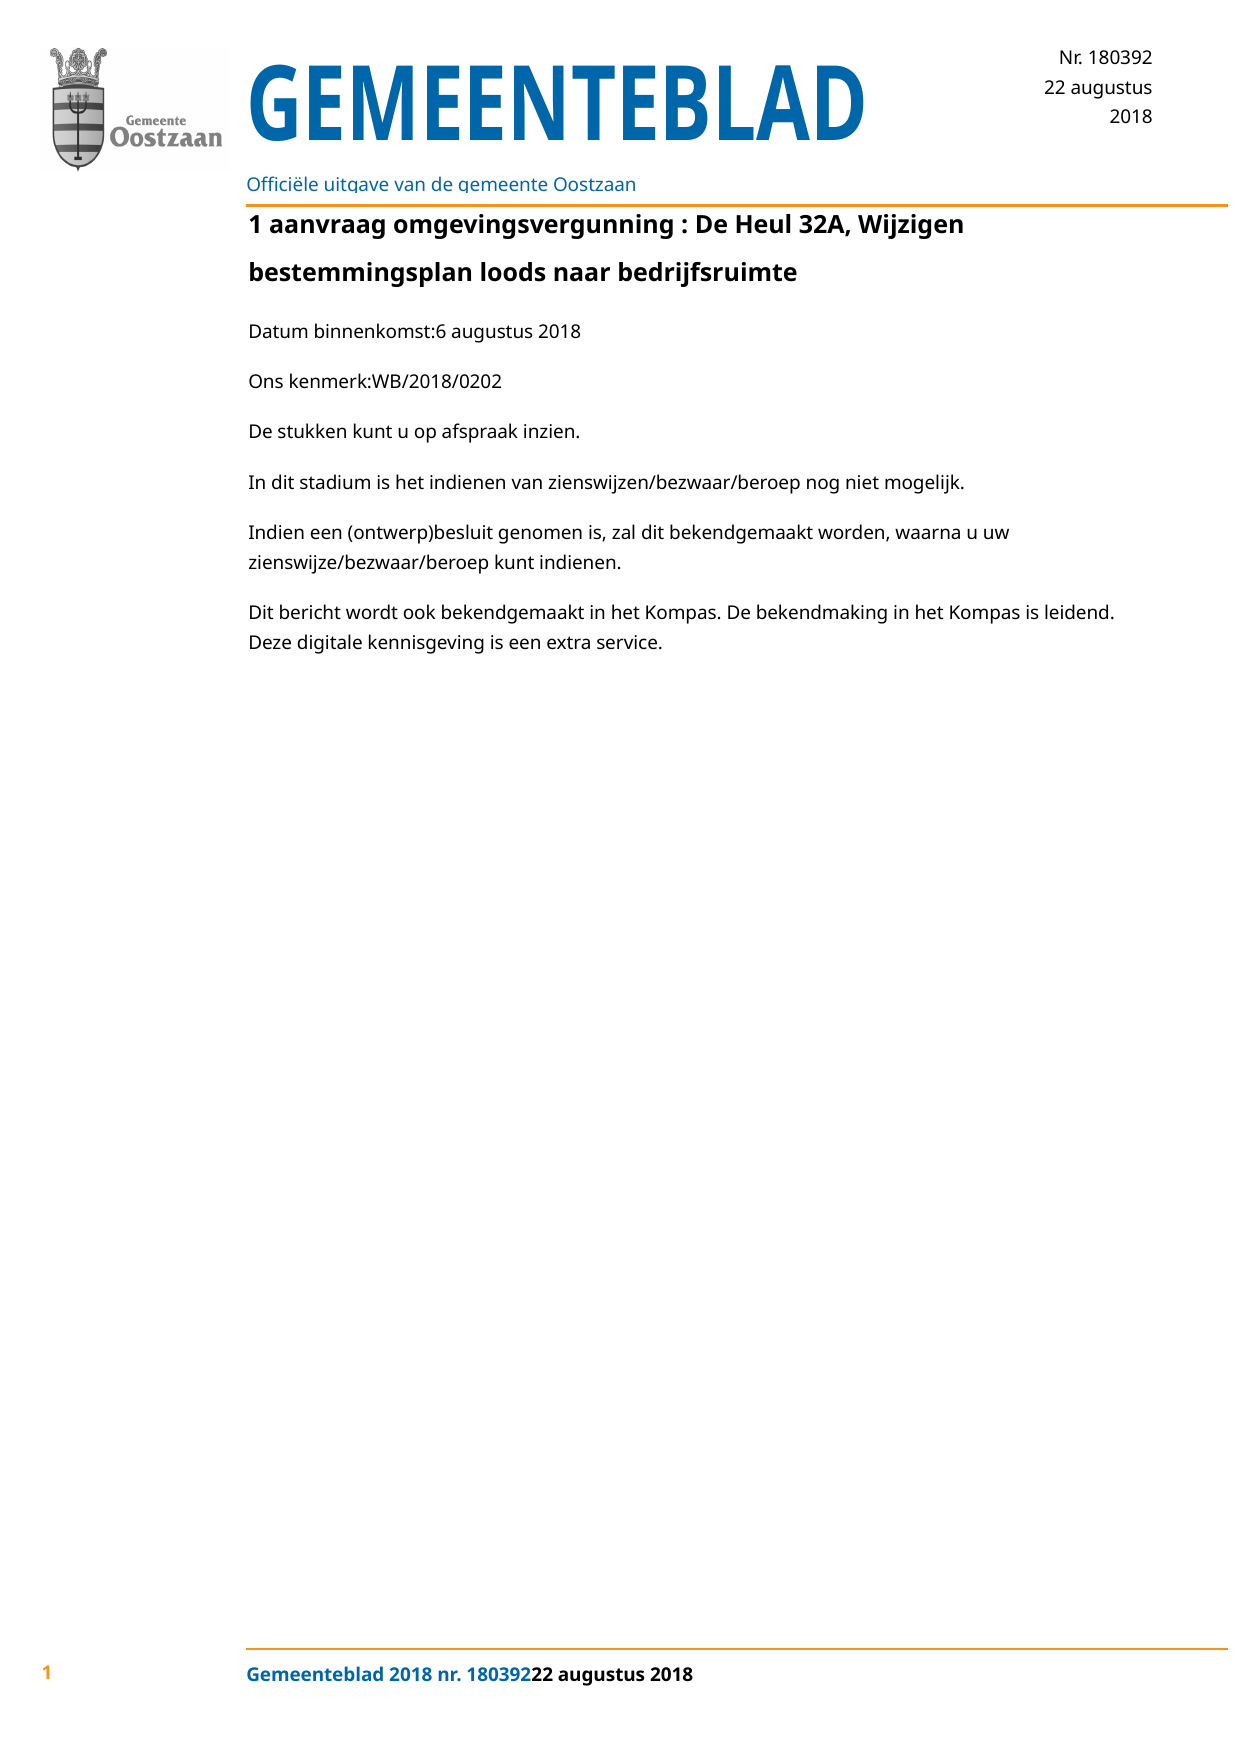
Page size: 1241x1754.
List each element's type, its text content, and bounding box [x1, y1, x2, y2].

text De stukken kunt u op afspraak inzien. [248, 419, 1152, 444]
text 1 aanvraag omgevingsvergunning : De Heul 32A, Wijzigen bestemmingsplan loods naar bedrijfsruimte [248, 207, 1152, 288]
text Ons kenmerk:WB/2018/0202 [248, 368, 1152, 394]
text Indien een (ontwerp)besluit genomen is, zal dit bekendgemaakt worden, waarna u uw zienswijze/bezwaar/beroep kunt indienen. [248, 519, 1152, 575]
text Dit bericht wordt ook bekendgemaakt in het Kompas. De bekendmaking in het Kompas is leidend. Deze digitale kennisgeving is een extra service. [248, 599, 1152, 655]
text In dit stadium is het indienen van zienswijzen/bezwaar/beroep nog niet mogelijk. [248, 469, 1152, 495]
picture [41, 47, 231, 172]
text Datum binnenkomst:6 augustus 2018 [248, 318, 1152, 344]
